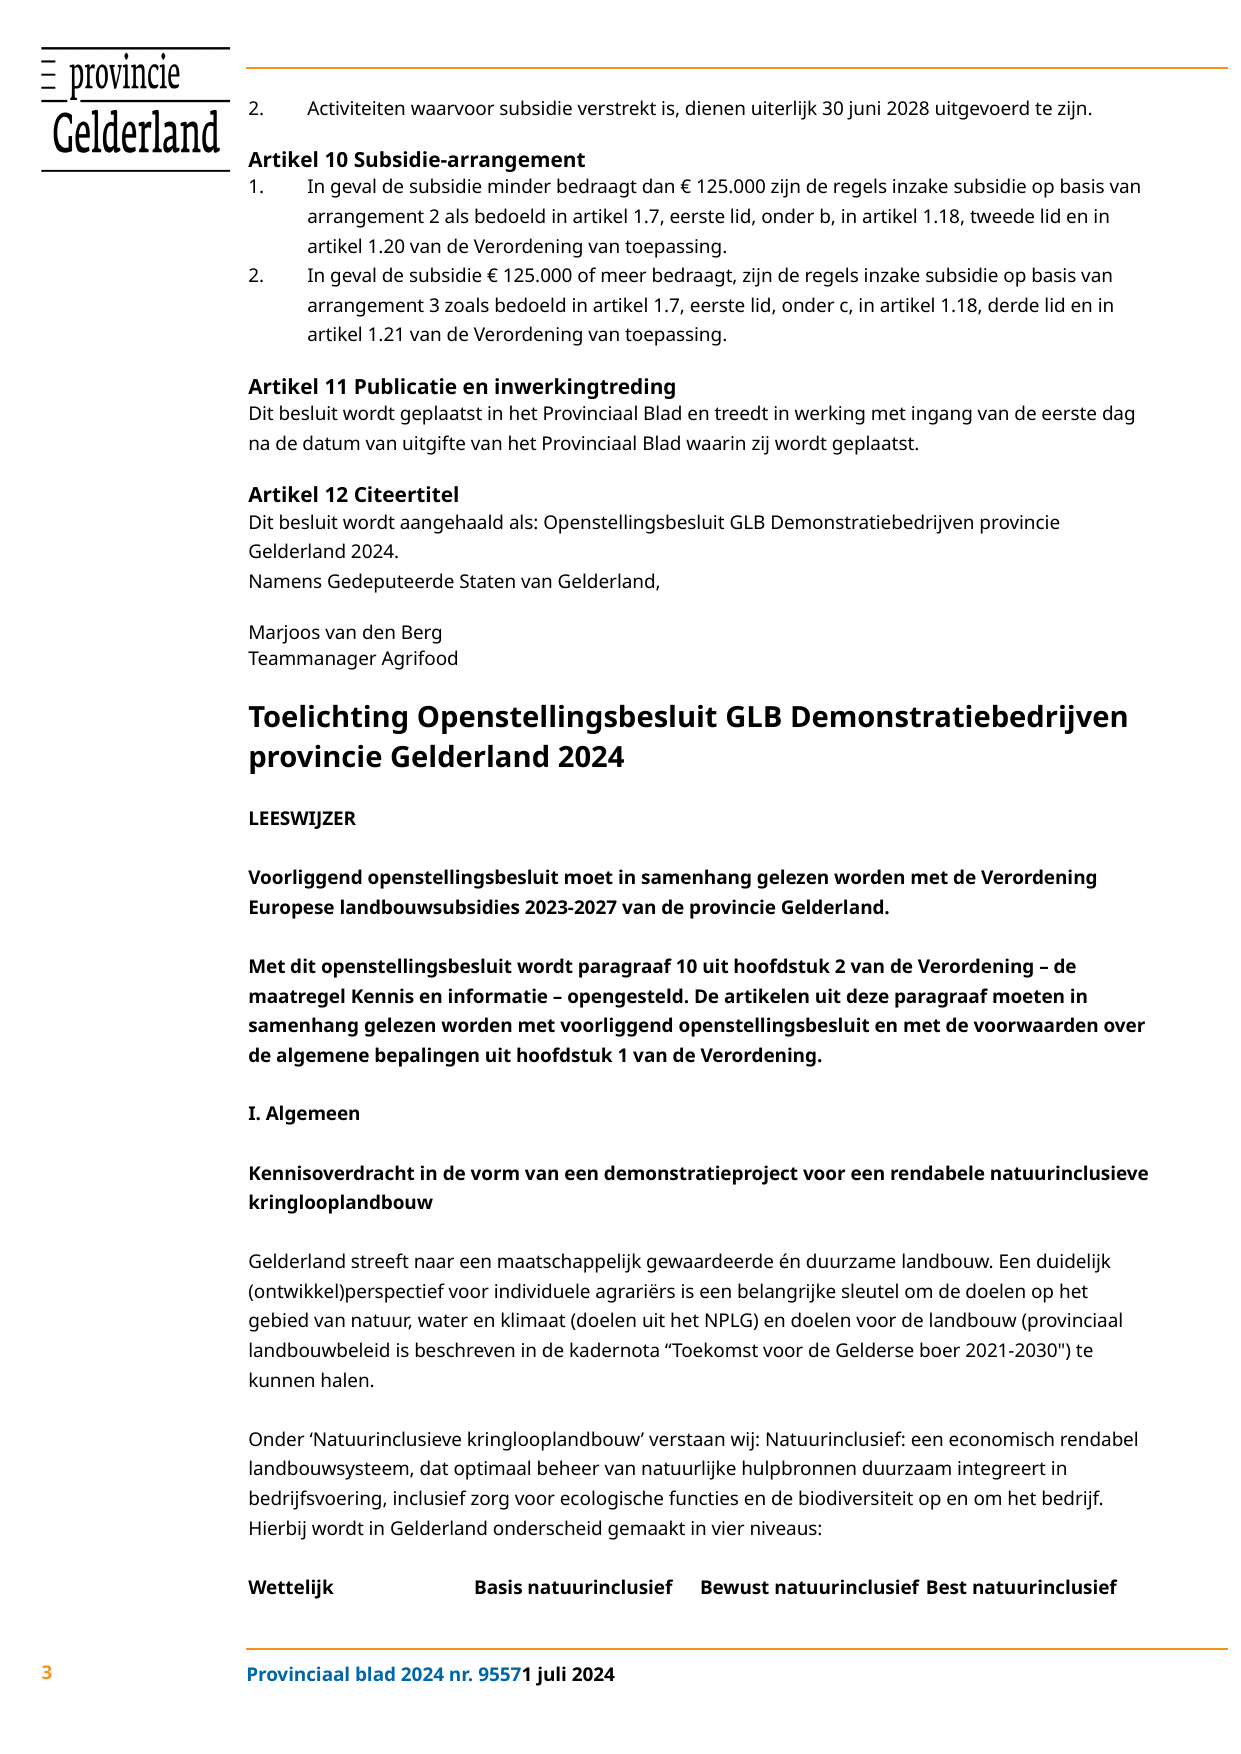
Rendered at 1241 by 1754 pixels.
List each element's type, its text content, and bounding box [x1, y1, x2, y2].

text Toelichting Openstellingsbesluit GLB Demonstratiebedrijven provincie Gelderland 2024 [248, 697, 1152, 776]
text Namens Gedeputeerde Staten van Gelderland, [248, 568, 1152, 594]
list In geval de subsidie € 125.000 of meer bedraagt, zijn de regels inzake subsidie op basis van arrangement 3 zoals bedoeld in artikel 1.7, eerste lid, onder c, in artikel 1.18, derde lid en in artikel 1.21 van de Verordening van toepassing. [248, 262, 1152, 347]
text Teammanager Agrifood [248, 645, 1152, 671]
table_header Wettelijk [248, 1574, 474, 1600]
table_header Best natuurinclusief [926, 1574, 1152, 1600]
table_header LEESWIJZER Voorliggend openstellingsbesluit moet in samenhang gelezen worden met de Verordening Europese landbouwsubsidies 2023-2027 van de provincie Gelderland. Met dit openstellingsbesluit wordt paragraaf 10 uit hoofdstuk 2 van de Verordening – de maatregel Kennis en informatie – opengesteld. De artikelen uit deze paragraaf moeten in samenhang gelezen worden met voorliggend openstellingsbesluit en met de voorwaarden over de algemene bepalingen uit hoofdstuk 1 van de Verordening. [248, 805, 1152, 1068]
text Dit besluit wordt aangehaald als: Openstellingsbesluit GLB Demonstratiebedrijven provincie Gelderland 2024. [248, 509, 1152, 564]
picture [41, 47, 231, 172]
text Marjoos van den Berg [248, 619, 1152, 645]
table_header Basis natuurinclusief [474, 1574, 700, 1600]
text Dit besluit wordt geplaatst in het Provinciaal Blad en treedt in werking met ingang van de eerste dag na de datum van uitgifte van het Provinciaal Blad waarin zij wordt geplaatst. [248, 400, 1152, 456]
text Onder ‘Natuurinclusieve kringlooplandbouw’ verstaan wij: Natuurinclusief: een economisch rendabel landbouwsysteem, dat optimaal beheer van natuurlijke hulpbronnen duurzaam integreert in bedrijfsvoering, inclusief zorg voor ecologische functies en de biodiversiteit op en om het bedrijf. Hierbij wordt in Gelderland onderscheid gemaakt in vier niveaus: [248, 1426, 1152, 1540]
text Gelderland streeft naar een maatschappelijk gewaardeerde én duurzame landbouw. Een duidelijk (ontwikkel)perspectief voor individuele agrariërs is een belangrijke sleutel om de doelen op het gebied van natuur, water en klimaat (doelen uit het NPLG) en doelen voor de landbouw (provinciaal landbouwbeleid is beschreven in de kadernota “Toekomst voor de Gelderse boer 2021-2030") te kunnen halen. [248, 1248, 1152, 1392]
text I. Algemeen [248, 1101, 1152, 1126]
list Activiteiten waarvoor subsidie verstrekt is, dienen uiterlijk 30 juni 2028 uitgevoerd te zijn. [248, 95, 1152, 121]
text Artikel 11 Publicatie en inwerkingtreding [248, 372, 1152, 400]
list In geval de subsidie minder bedraagt dan € 125.000 zijn de regels inzake subsidie op basis van arrangement 2 als bedoeld in artikel 1.7, eerste lid, onder b, in artikel 1.18, tweede lid en in artikel 1.20 van de Verordening van toepassing. [248, 174, 1152, 258]
table_header Bewust natuurinclusief [700, 1574, 926, 1600]
text Kennisoverdracht in de vorm van een demonstratieproject voor een rendabele natuurinclusieve kringlooplandbouw [248, 1160, 1152, 1215]
text Artikel 12 Citeertitel [248, 480, 1152, 509]
text Artikel 10 Subsidie-arrangement [248, 145, 1152, 174]
